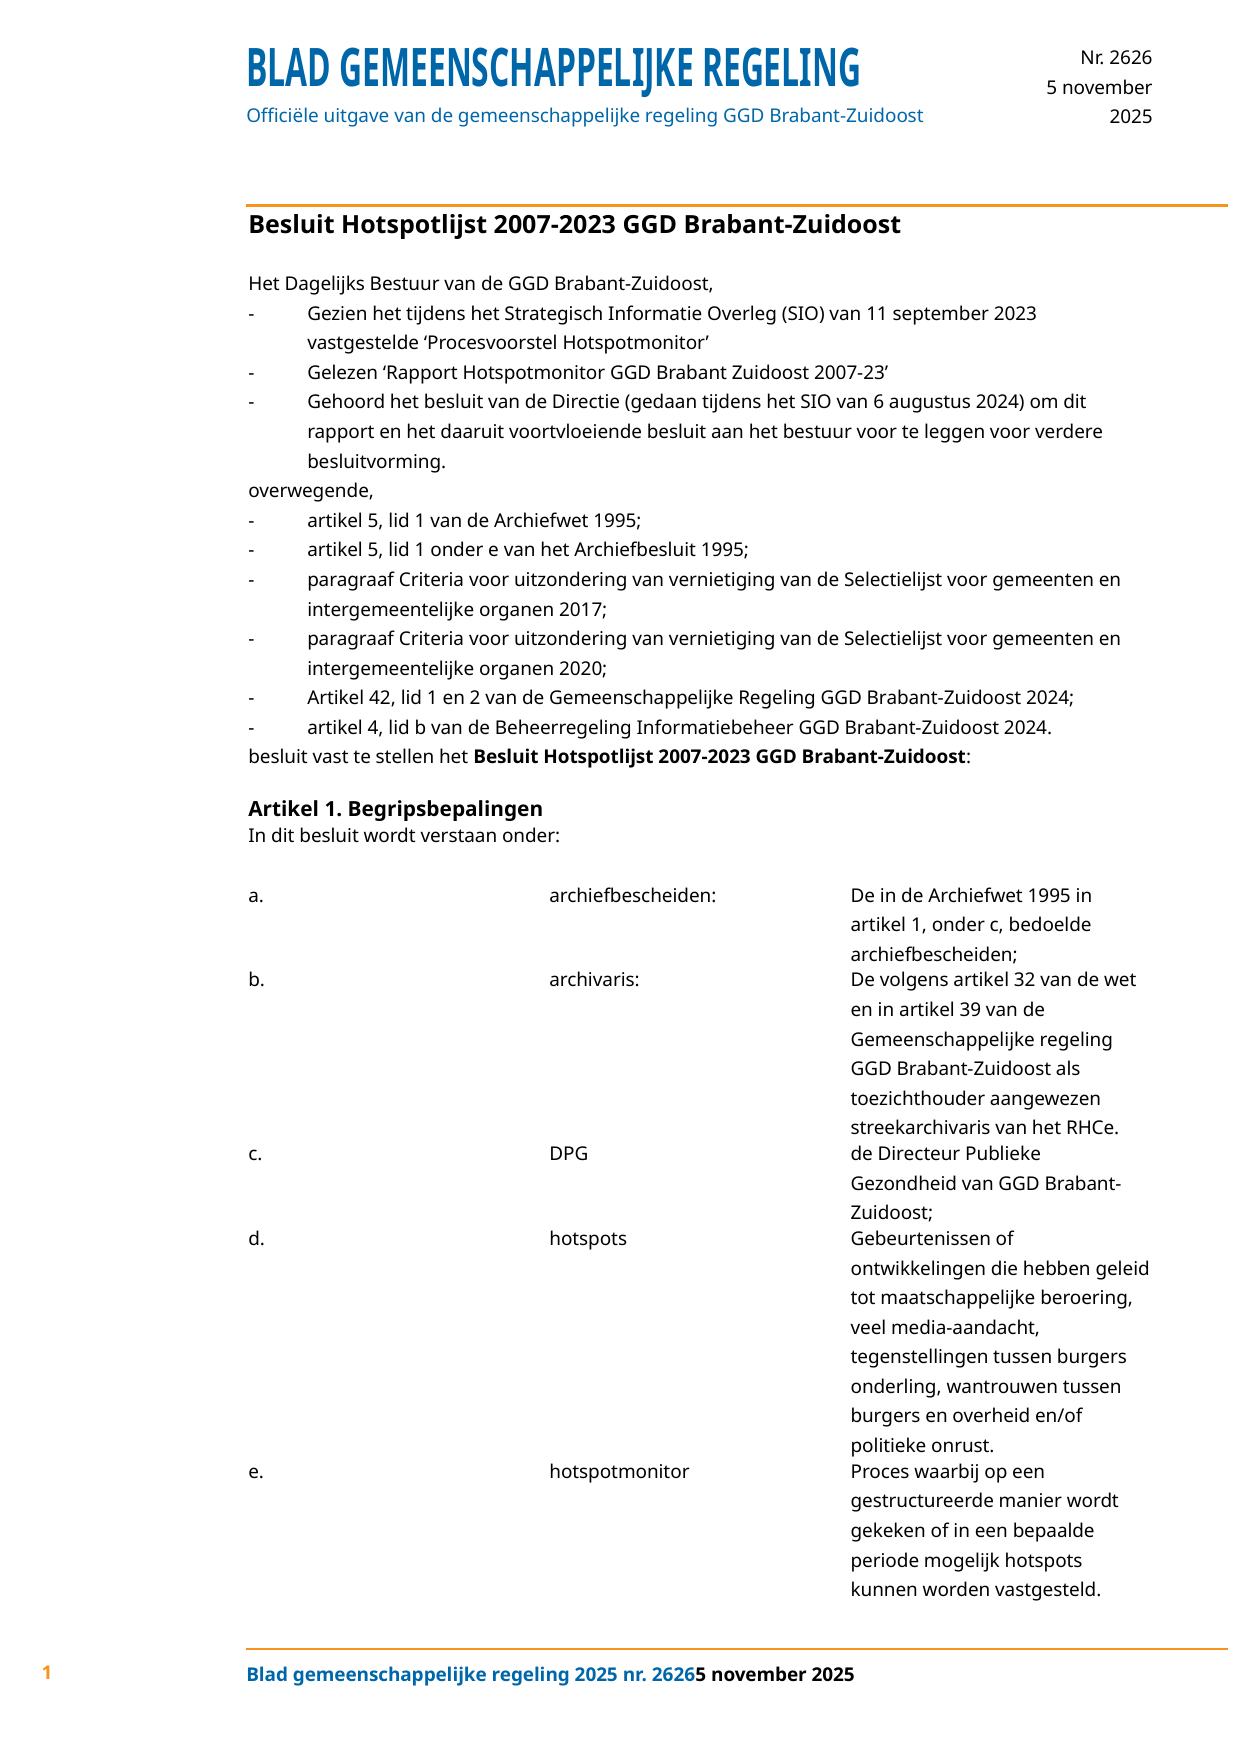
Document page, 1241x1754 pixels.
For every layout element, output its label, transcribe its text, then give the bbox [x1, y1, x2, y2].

list Artikel 42, lid 1 en 2 van de Gemeenschappelijke Regeling GGD Brabant-Zuidoost 2024; [248, 684, 1152, 710]
text In dit besluit wordt verstaan onder: [248, 822, 1152, 848]
text Besluit Hotspotlijst 2007-2023 GGD Brabant-Zuidoost [248, 207, 1152, 241]
table_cell DPG [549, 1140, 850, 1225]
list Gelezen ‘Rapport Hotspotmonitor GGD Brabant Zuidoost 2007-23’ [248, 359, 1152, 385]
text overwegende, [248, 477, 1152, 503]
list artikel 5, lid 1 van de Archiefwet 1995; [248, 507, 1152, 533]
table_cell Gebeurtenissen of ontwikkelingen die hebben geleid tot maatschappelijke beroering, veel media-aandacht, tegenstellingen tussen burgers onderling, wantrouwen tussen burgers en overheid en/of politieke onrust. [850, 1225, 1152, 1458]
text Artikel 1. Begripsbepalingen [248, 794, 1152, 822]
picture [41, 47, 231, 172]
list Gehoord het besluit van de Directie (gedaan tijdens het SIO van 6 augustus 2024) om dit rapport en het daaruit voortvloeiende besluit aan het bestuur voor te leggen voor verdere besluitvorming. [248, 389, 1152, 473]
text besluit vast te stellen het Besluit Hotspotlijst 2007-2023 GGD Brabant-Zuidoost: [248, 744, 1152, 769]
list paragraaf Criteria voor uitzondering van vernietiging van de Selectielijst voor gemeenten en intergemeentelijke organen 2017; [248, 566, 1152, 621]
table_cell archivaris: [549, 967, 850, 1140]
list artikel 5, lid 1 onder e van het Archiefbesluit 1995; [248, 537, 1152, 562]
table_cell hotspotmonitor [549, 1458, 850, 1602]
table_cell de Directeur Publieke Gezondheid van GGD Brabant-Zuidoost; [850, 1140, 1152, 1225]
list paragraaf Criteria voor uitzondering van vernietiging van de Selectielijst voor gemeenten en intergemeentelijke organen 2020; [248, 625, 1152, 681]
table_cell b. [248, 967, 549, 1140]
table_cell De volgens artikel 32 van de wet en in artikel 39 van de Gemeenschappelijke regeling GGD Brabant-Zuidoost als toezichthouder aangewezen streekarchivaris van het RHCe. [850, 967, 1152, 1140]
list artikel 4, lid b van de Beheerregeling Informatiebeheer GGD Brabant-Zuidoost 2024. [248, 714, 1152, 740]
table_cell hotspots [549, 1225, 850, 1458]
table_header a. [248, 882, 549, 967]
table_header De in de Archiefwet 1995 in artikel 1, onder c, bedoelde archiefbescheiden; [850, 882, 1152, 967]
table_cell e. [248, 1458, 549, 1602]
text Het Dagelijks Bestuur van de GGD Brabant-Zuidoost, [248, 270, 1152, 296]
table_cell Proces waarbij op een gestructureerde manier wordt gekeken of in een bepaalde periode mogelijk hotspots kunnen worden vastgesteld. [850, 1458, 1152, 1602]
table_cell c. [248, 1140, 549, 1225]
table_header archiefbescheiden: [549, 882, 850, 967]
table_cell d. [248, 1225, 549, 1458]
list Gezien het tijdens het Strategisch Informatie Overleg (SIO) van 11 september 2023 vastgestelde ‘Procesvoorstel Hotspotmonitor’ [248, 300, 1152, 355]
